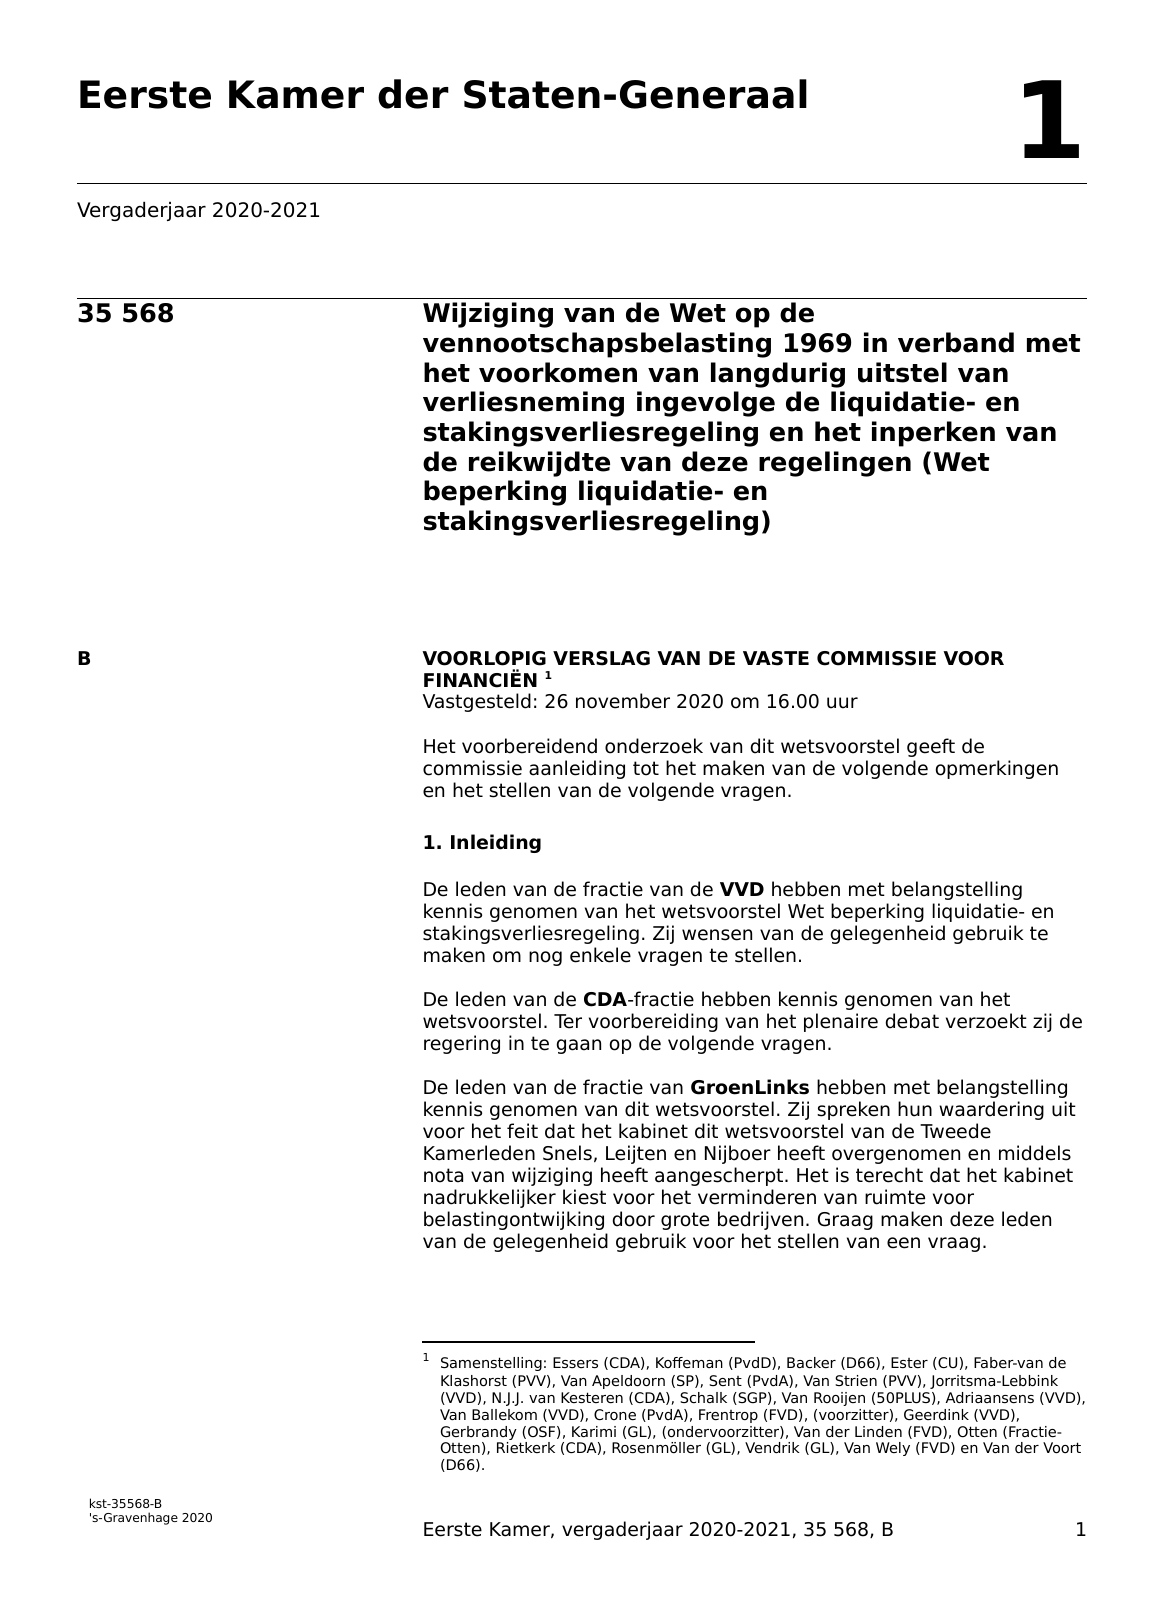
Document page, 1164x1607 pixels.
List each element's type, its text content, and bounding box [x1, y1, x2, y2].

text De leden van de CDA-fractie hebben kennis genomen van het wetsvoorstel. Ter voorbereiding van het plenaire debat verzoekt zij de regering in te gaan op de volgende vragen. [422, 989, 1087, 1054]
text kst-35568-B [88, 1497, 323, 1511]
text 's-Gravenhage 2020 [88, 1511, 323, 1525]
text Het voorbereidend onderzoek van dit wetsvoorstel geeft de commissie aanleiding tot het maken van de volgende opmerkingen en het stellen van de volgende vragen. [422, 736, 1087, 802]
subtitle 35 568 Wijziging van de Wet op de vennootschapsbelasting 1969 in verband met het voorkomen van langdurig uitstel van verliesneming ingevolge de liquidatie- en stakingsverliesregeling en het inperken van de reikwijdte van deze regelingen (Wet beperking liquidatie- en stakingsverliesregeling) [77, 299, 1087, 536]
subtitle 1. Inleiding [422, 832, 1087, 853]
table_header Eerste Kamer der Staten-Generaal [77, 59, 886, 183]
text Samenstelling: Essers (CDA), Koffeman (PvdD), Backer (D66), Ester (CU), Faber-van de Klashorst (PVV), Van Apeldoorn (SP), Sent (PvdA), Van Strien (PVV), Jorritsma-Lebbink (VVD), N.J.J. van Kesteren (CDA), Schalk (SGP), Van Rooijen (50PLUS), Adriaansens (VVD), Van Ballekom (VVD), Crone (PvdA), Frentrop (FVD), (voorzitter), Geerdink (VVD), Gerbrandy (OSF), Karimi (GL), (ondervoorzitter), Van der Linden (FVD), Otten (Fractie-Otten), Rietkerk (CDA), Rosenmöller (GL), Vendrik (GL), Van Wely (FVD) en Van der Voort (D66). [422, 1351, 1087, 1474]
subtitle B VOORLOPIG VERSLAG VAN DE VASTE COMMISSIE VOOR FINANCIËN [77, 647, 1087, 691]
text Vastgesteld: 26 november 2020 om 16.00 uur [422, 691, 1087, 713]
table_cell Vergaderjaar 2020-2021 [77, 184, 1087, 298]
table_header 1 [886, 59, 1087, 183]
text De leden van de fractie van GroenLinks hebben met belangstelling kennis genomen van dit wetsvoorstel. Zij spreken hun waardering uit voor het feit dat het kabinet dit wetsvoorstel van de Tweede Kamerleden Snels, Leijten en Nijboer heeft overgenomen en middels nota van wijziging heeft aangescherpt. Het is terecht dat het kabinet nadrukkelijker kiest voor het verminderen van ruimte voor belastingontwijking door grote bedrijven. Graag maken deze leden van de gelegenheid gebruik voor het stellen van een vraag. [422, 1077, 1087, 1253]
text De leden van de fractie van de VVD hebben met belangstelling kennis genomen van het wetsvoorstel Wet beperking liquidatie- en stakingsverliesregeling. Zij wensen van de gelegenheid gebruik te maken om nog enkele vragen te stellen. [422, 878, 1087, 966]
